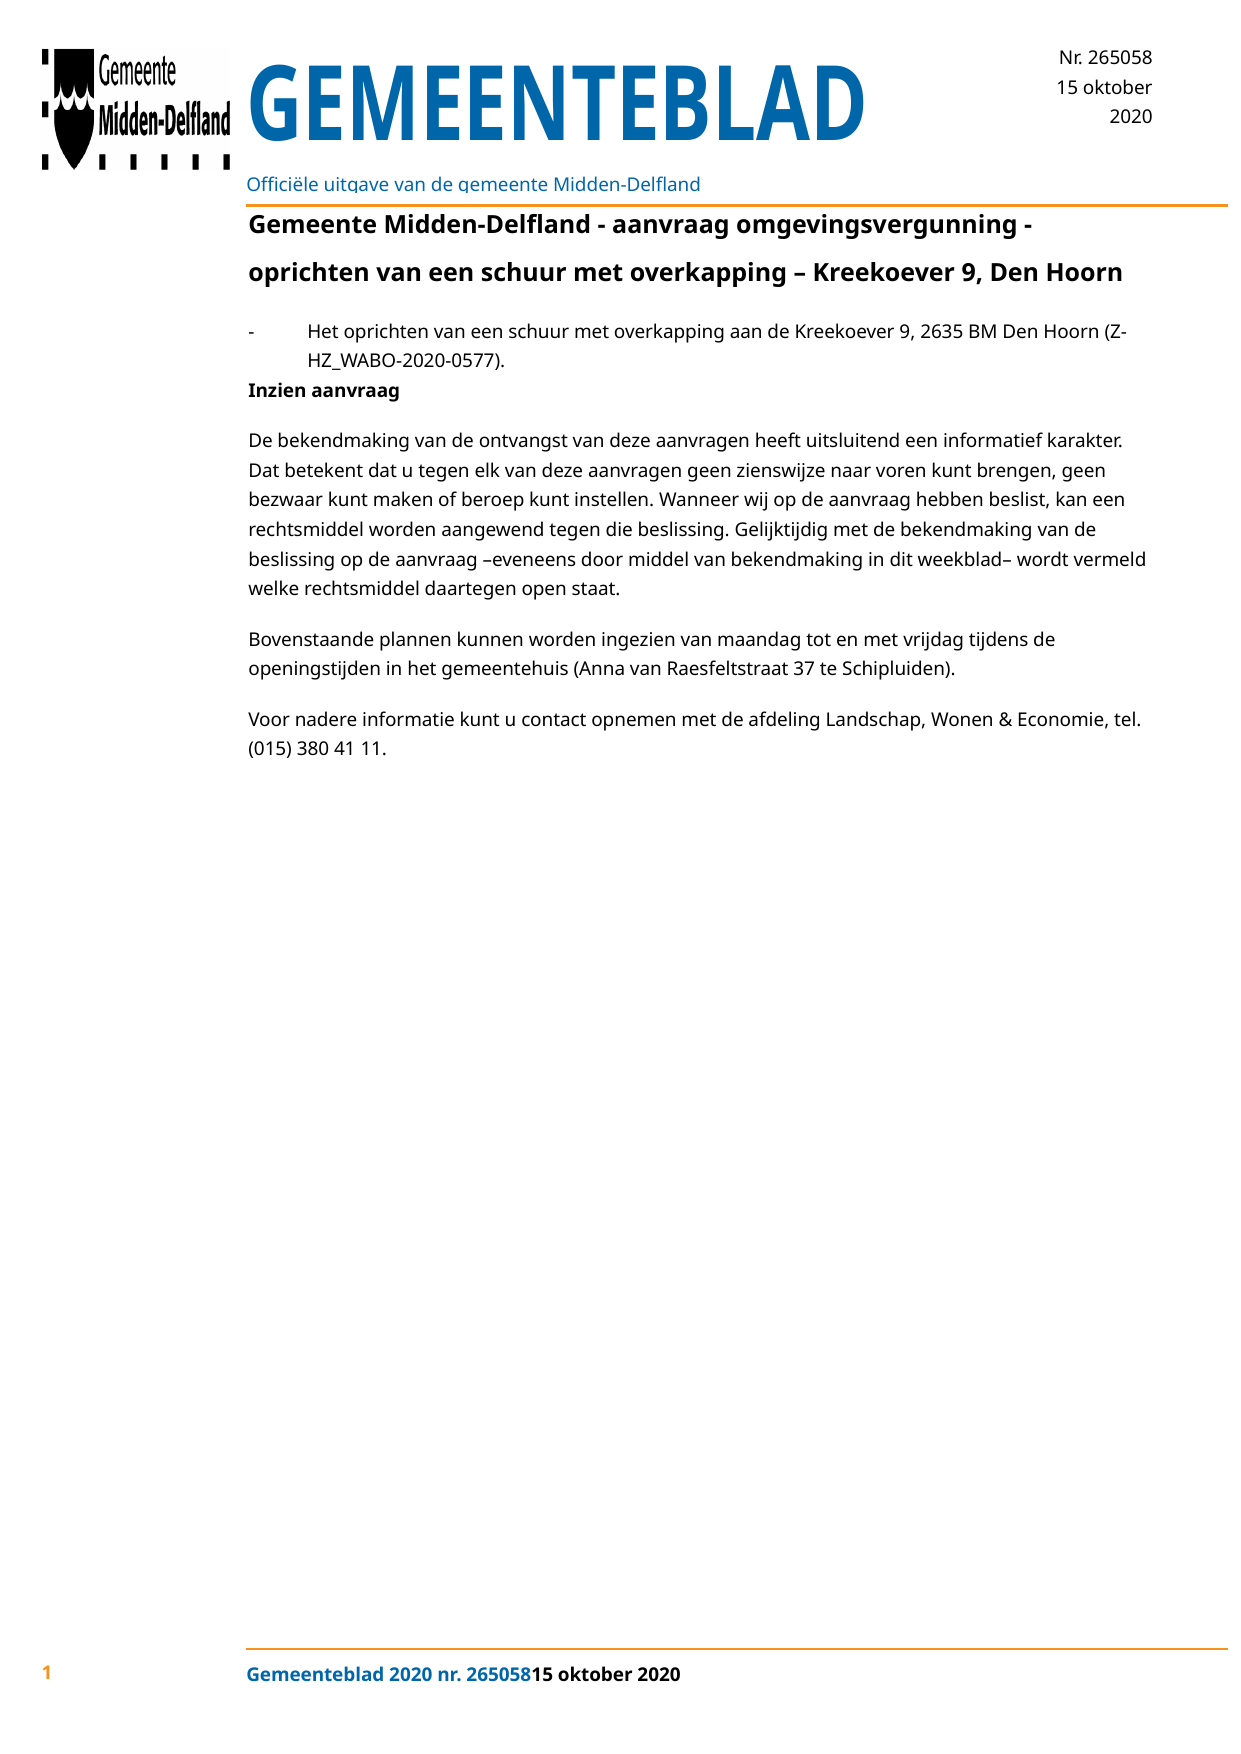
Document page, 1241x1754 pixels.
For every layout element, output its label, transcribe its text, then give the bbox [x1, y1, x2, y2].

list Het oprichten van een schuur met overkapping aan de Kreekoever 9, 2635 BM Den Hoorn (Z-HZ_WABO-2020-0577). [248, 318, 1152, 373]
text Voor nadere informatie kunt u contact opnemen met de afdeling Landschap, Wonen & Economie, tel. (015) 380 41 11. [248, 706, 1152, 761]
text De bekendmaking van de ontvangst van deze aanvragen heeft uitsluitend een informatief karakter. Dat betekent dat u tegen elk van deze aanvragen geen zienswijze naar voren kunt brengen, geen bezwaar kunt maken of beroep kunt instellen. Wanneer wij op de aanvraag hebben beslist, kan een rechtsmiddel worden aangewend tegen die beslissing. Gelijktijdig met de bekendmaking van de beslissing op de aanvraag –eveneens door middel van bekendmaking in dit weekblad– wordt vermeld welke rechtsmiddel daartegen open staat. [248, 427, 1152, 601]
text Inzien aanvraag [248, 377, 1152, 403]
text Bovenstaande plannen kunnen worden ingezien van maandag tot en met vrijdag tijdens de openingstijden in het gemeentehuis (Anna van Raesfeltstraat 37 te Schipluiden). [248, 626, 1152, 681]
text Gemeente Midden-Delfland - aanvraag omgevingsvergunning - oprichten van een schuur met overkapping – Kreekoever 9, Den Hoorn [248, 207, 1152, 288]
picture [41, 47, 231, 172]
